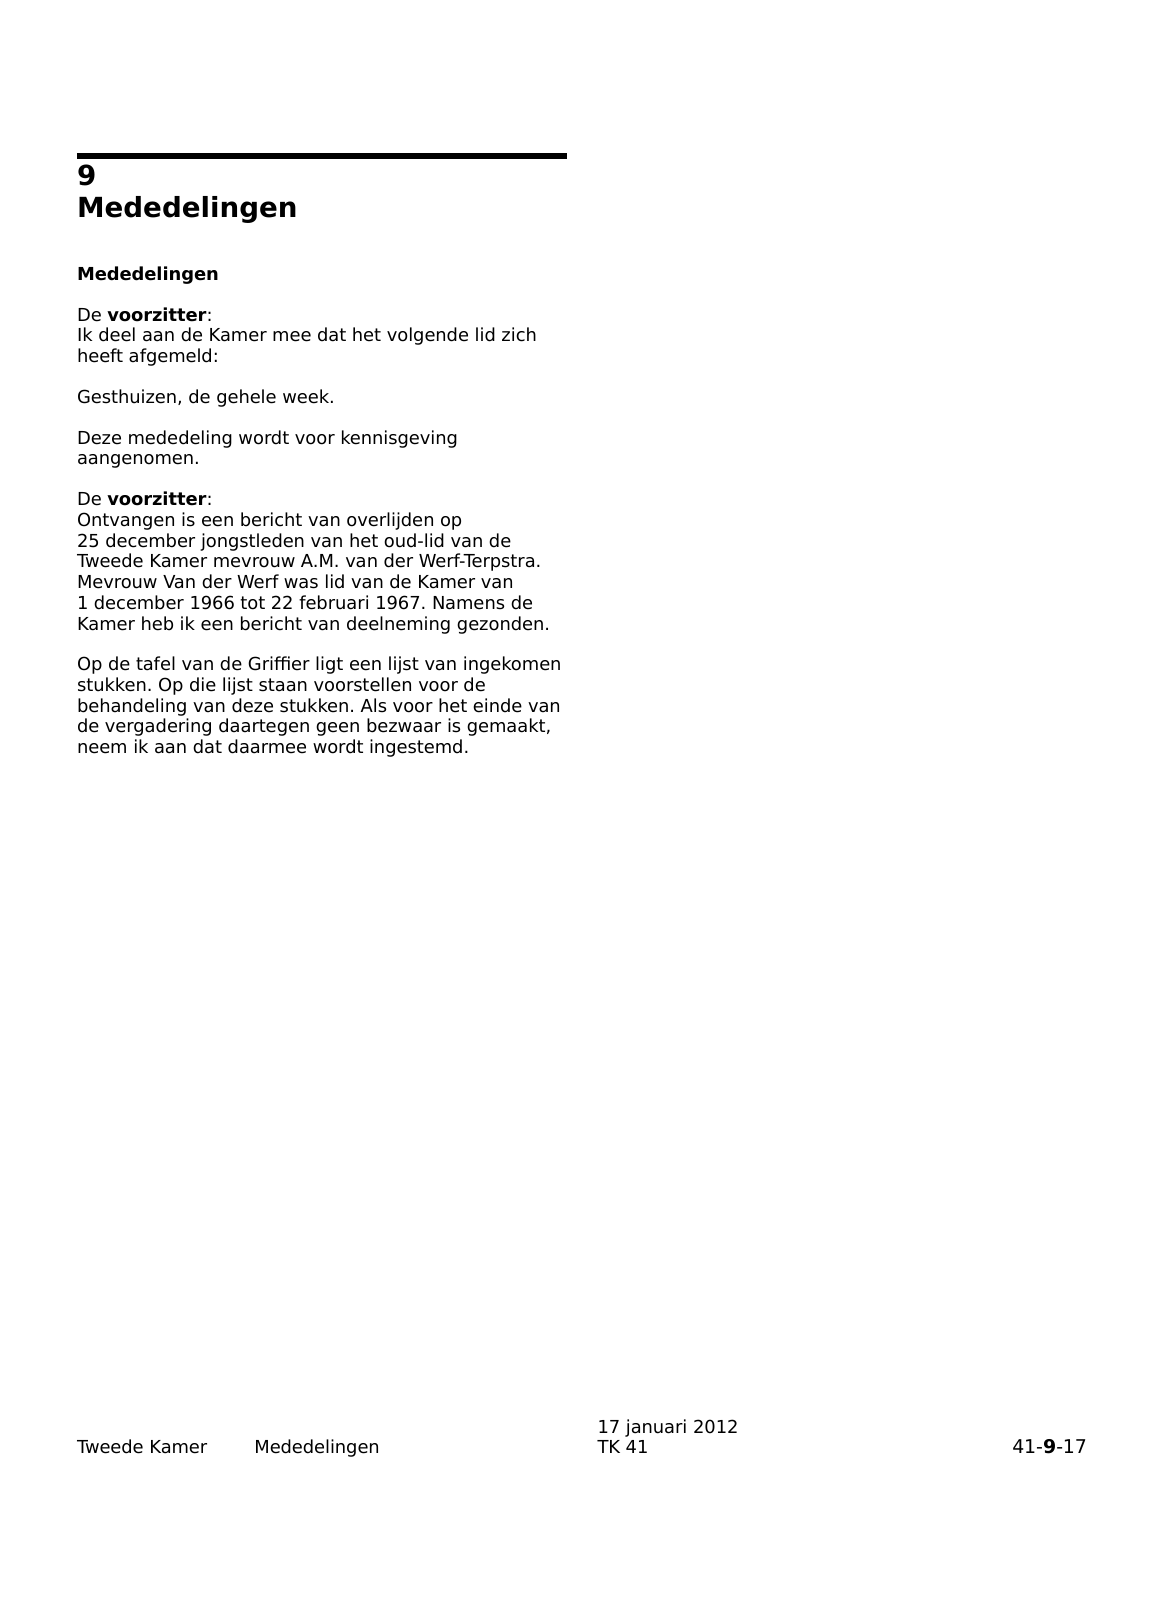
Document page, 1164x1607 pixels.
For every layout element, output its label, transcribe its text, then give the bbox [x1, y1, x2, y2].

text Gesthuizen, de gehele week. [77, 387, 567, 407]
text Ik deel aan de Kamer mee dat het volgende lid zich heeft afgemeld: [77, 325, 567, 367]
text De voorzitter: [77, 489, 567, 510]
text De voorzitter: [77, 304, 567, 325]
text Mededelingen [77, 264, 567, 284]
title 9 Mededelingen [77, 159, 567, 224]
text Ontvangen is een bericht van overlijden op 25 december jongstleden van het oud-lid van de Tweede Kamer mevrouw A.M. van der Werf-Terpstra. Mevrouw Van der Werf was lid van de Kamer van 1 december 1966 tot 22 februari 1967. Namens de Kamer heb ik een bericht van deelneming gezonden. [77, 510, 567, 634]
text Deze mededeling wordt voor kennisgeving aangenomen. [77, 427, 567, 469]
text Op de tafel van de Griffier ligt een lijst van ingekomen stukken. Op die lijst staan voorstellen voor de behandeling van deze stukken. Als voor het einde van de vergadering daartegen geen bezwaar is gemaakt, neem ik aan dat daarmee wordt ingestemd. [77, 654, 567, 758]
